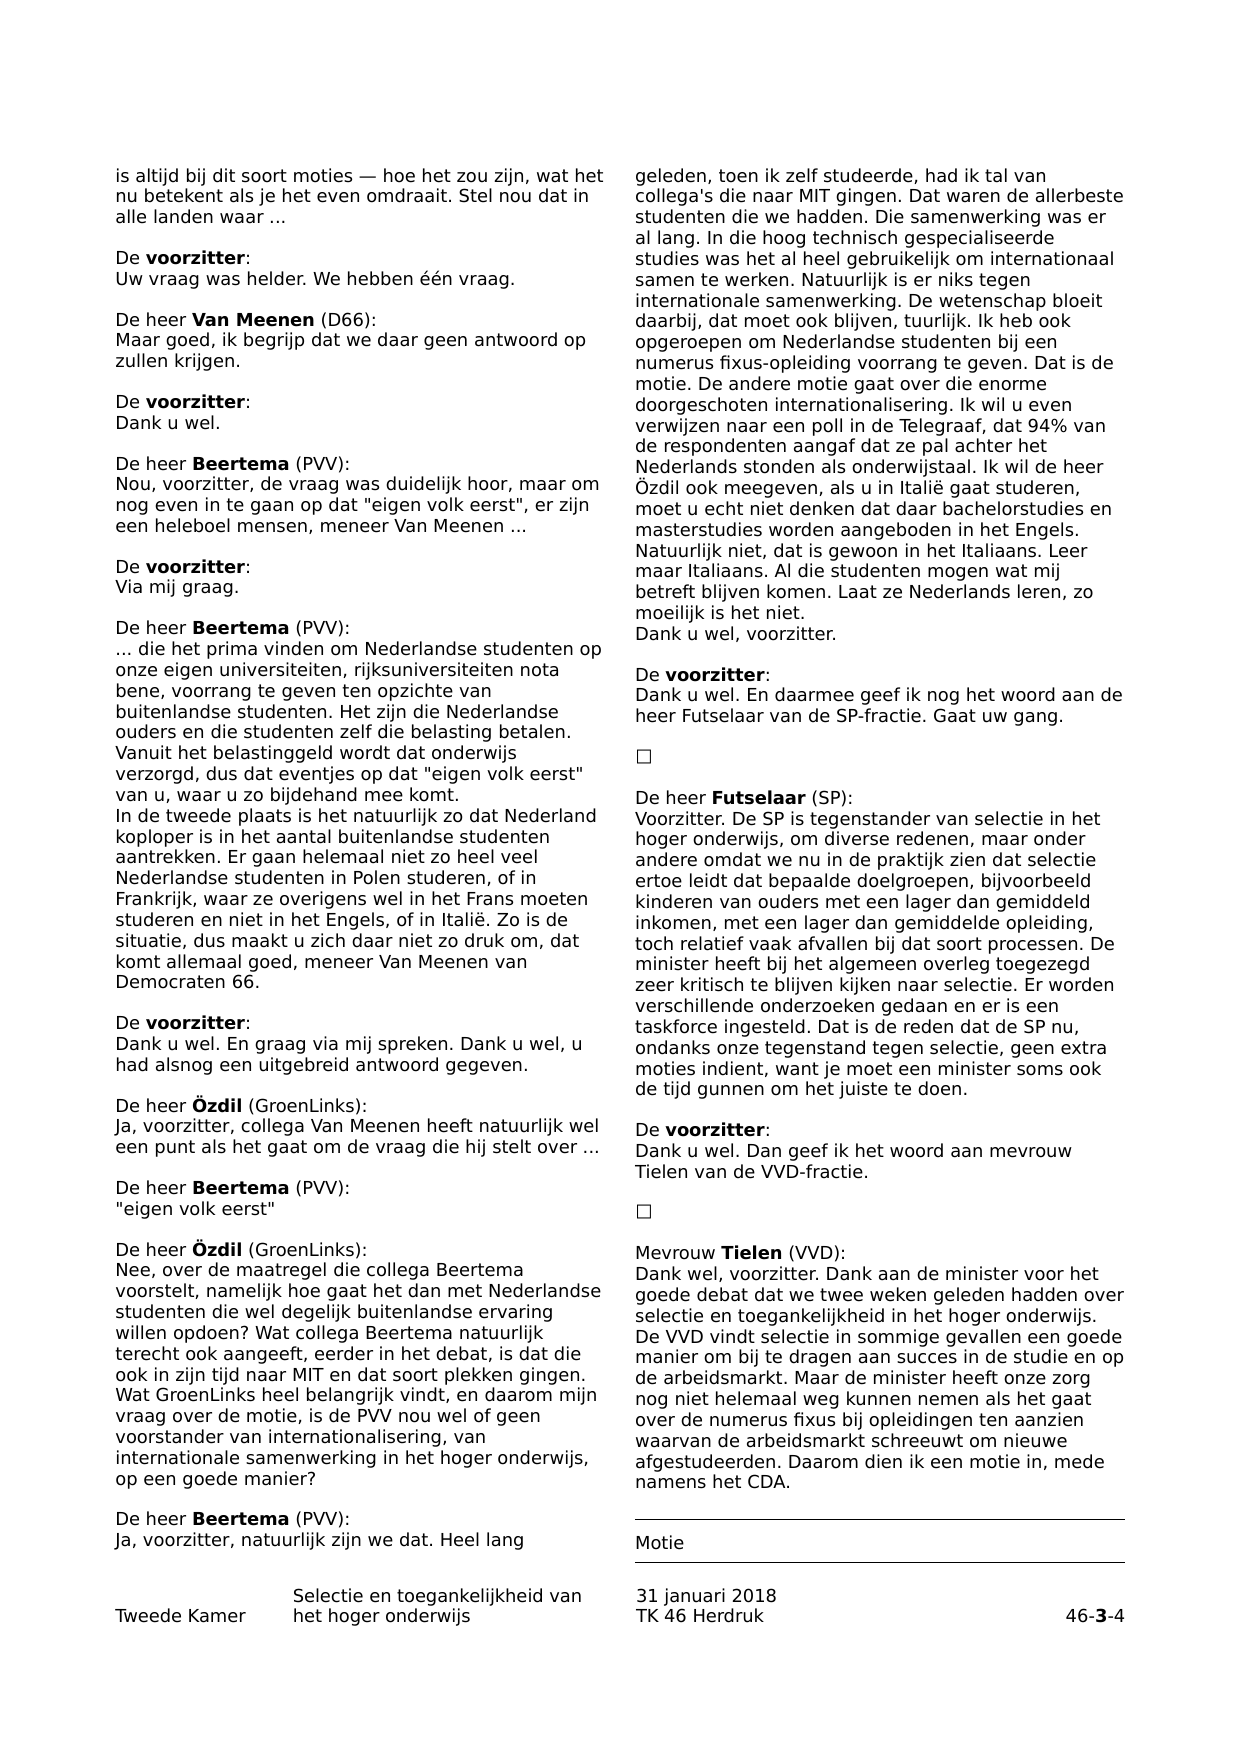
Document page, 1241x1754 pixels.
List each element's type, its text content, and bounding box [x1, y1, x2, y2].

text "eigen volk eerst" [115, 1198, 605, 1219]
text Maar goed, ik begrijp dat we daar geen antwoord op zullen krijgen. [115, 330, 605, 372]
text Dank u wel. [115, 412, 605, 433]
text De heer Özdil (GroenLinks): [115, 1239, 605, 1260]
text Motie [635, 1533, 1125, 1554]
text Dank u wel. En daarmee geef ik nog het woord aan de heer Futselaar van de SP-fractie. Gaat uw gang. [635, 685, 1125, 727]
text Mevrouw Tielen (VVD): [635, 1243, 1125, 1264]
text Nee, over de maatregel die collega Beertema voorstelt, namelijk hoe gaat het dan met Nederlandse studenten die wel degelijk buitenlandse ervaring willen opdoen? Wat collega Beertema natuurlijk terecht ook aangeeft, eerder in het debat, is dat die ook in zijn tijd naar MIT en dat soort plekken gingen. Wat GroenLinks heel belangrijk vindt, en daarom mijn vraag over de motie, is de PVV nou wel of geen voorstander van internationalisering, van internationale samenwerking in het hoger onderwijs, op een goede manier? [115, 1260, 605, 1489]
text Dank wel, voorzitter. Dank aan de minister voor het goede debat dat we twee weken geleden hadden over selectie en toegankelijkheid in het hoger onderwijs. De VVD vindt selectie in sommige gevallen een goede manier om bij te dragen aan succes in de studie en op de arbeidsmarkt. Maar de minister heeft onze zorg nog niet helemaal weg kunnen nemen als het gaat over de numerus fixus bij opleidingen ten aanzien waarvan de arbeidsmarkt schreeuwt om nieuwe afgestudeerden. Daarom dien ik een motie in, mede namens het CDA. [635, 1264, 1125, 1493]
text De heer Van Meenen (D66): [115, 309, 605, 330]
text Ja, voorzitter, natuurlijk zijn we dat. Heel lang [115, 1530, 605, 1551]
text De voorzitter: [115, 248, 605, 268]
text De heer Beertema (PVV): [115, 1178, 605, 1198]
text Nou, voorzitter, de vraag was duidelijk hoor, maar om nog even in te gaan op dat "eigen volk eerst", er zijn een heleboel mensen, meneer Van Meenen ... [115, 474, 605, 537]
text Via mij graag. [115, 577, 605, 598]
text In de tweede plaats is het natuurlijk zo dat Nederland koploper is in het aantal buitenlandse studenten aantrekken. Er gaan helemaal niet zo heel veel Nederlandse studenten in Polen studeren, of in Frankrijk, waar ze overigens wel in het Frans moeten studeren en niet in het Engels, of in Italië. Zo is de situatie, dus maakt u zich daar niet zo druk om, dat komt allemaal goed, meneer Van Meenen van Democraten 66. [115, 806, 605, 993]
text Dank u wel. En graag via mij spreken. Dank u wel, u had alsnog een uitgebreid antwoord gegeven. [115, 1034, 605, 1075]
text De voorzitter: [115, 1013, 605, 1034]
text Dank u wel. Dan geef ik het woord aan mevrouw Tielen van de VVD-fractie. [635, 1141, 1125, 1182]
text Voorzitter. De SP is tegenstander van selectie in het hoger onderwijs, om diverse redenen, maar onder andere omdat we nu in de praktijk zien dat selectie ertoe leidt dat bepaalde doelgroepen, bijvoorbeeld kinderen van ouders met een lager dan gemiddeld inkomen, met een lager dan gemiddelde opleiding, toch relatief vaak afvallen bij dat soort processen. De minister heeft bij het algemeen overleg toegezegd zeer kritisch te blijven kijken naar selectie. Er worden verschillende onderzoeken gedaan en er is een taskforce ingesteld. Dat is de reden dat de SP nu, ondanks onze tegenstand tegen selectie, geen extra moties indient, want je moet een minister soms ook de tijd gunnen om het juiste te doen. [635, 808, 1125, 1100]
text geleden, toen ik zelf studeerde, had ik tal van collega's die naar MIT gingen. Dat waren de allerbeste studenten die we hadden. Die samenwerking was er al lang. In die hoog technisch gespecialiseerde studies was het al heel gebruikelijk om internationaal samen te werken. Natuurlijk is er niks tegen internationale samenwerking. De wetenschap bloeit daarbij, dat moet ook blijven, tuurlijk. Ik heb ook opgeroepen om Nederlandse studenten bij een numerus fixus-opleiding voorrang te geven. Dat is de motie. De andere motie gaat over die enorme doorgeschoten internationalisering. Ik wil u even verwijzen naar een poll in de Telegraaf, dat 94% van de respondenten aangaf dat ze pal achter het Nederlands stonden als onderwijstaal. Ik wil de heer Özdil ook meegeven, als u in Italië gaat studeren, moet u echt niet denken dat daar bachelorstudies en masterstudies worden aangeboden in het Engels. Natuurlijk niet, dat is gewoon in het Italiaans. Leer maar Italiaans. Al die studenten mogen wat mij betreft blijven komen. Laat ze Nederlands leren, zo moeilijk is het niet. [635, 165, 1125, 624]
text Ja, voorzitter, collega Van Meenen heeft natuurlijk wel een punt als het gaat om de vraag die hij stelt over ... [115, 1116, 605, 1158]
text ... die het prima vinden om Nederlandse studenten op onze eigen universiteiten, rijksuniversiteiten nota bene, voorrang te geven ten opzichte van buitenlandse studenten. Het zijn die Nederlandse ouders en die studenten zelf die belasting betalen. Vanuit het belastinggeld wordt dat onderwijs verzorgd, dus dat eventjes op dat "eigen volk eerst" van u, waar u zo bijdehand mee komt. [115, 639, 605, 806]
text De heer Beertema (PVV): [115, 618, 605, 639]
text De heer Özdil (GroenLinks): [115, 1095, 605, 1116]
text Dank u wel, voorzitter. [635, 624, 1125, 644]
text ⬜ [635, 1202, 1125, 1223]
text De heer Futselaar (SP): [635, 788, 1125, 808]
text is altijd bij dit soort moties — hoe het zou zijn, wat het nu betekent als je het even omdraait. Stel nou dat in alle landen waar ... [115, 165, 605, 228]
text De voorzitter: [115, 557, 605, 577]
text De heer Beertema (PVV): [115, 1509, 605, 1530]
text ⬜ [635, 747, 1125, 768]
text De voorzitter: [635, 664, 1125, 685]
text De voorzitter: [635, 1120, 1125, 1141]
text Uw vraag was helder. We hebben één vraag. [115, 268, 605, 289]
text De heer Beertema (PVV): [115, 453, 605, 474]
text De voorzitter: [115, 392, 605, 412]
